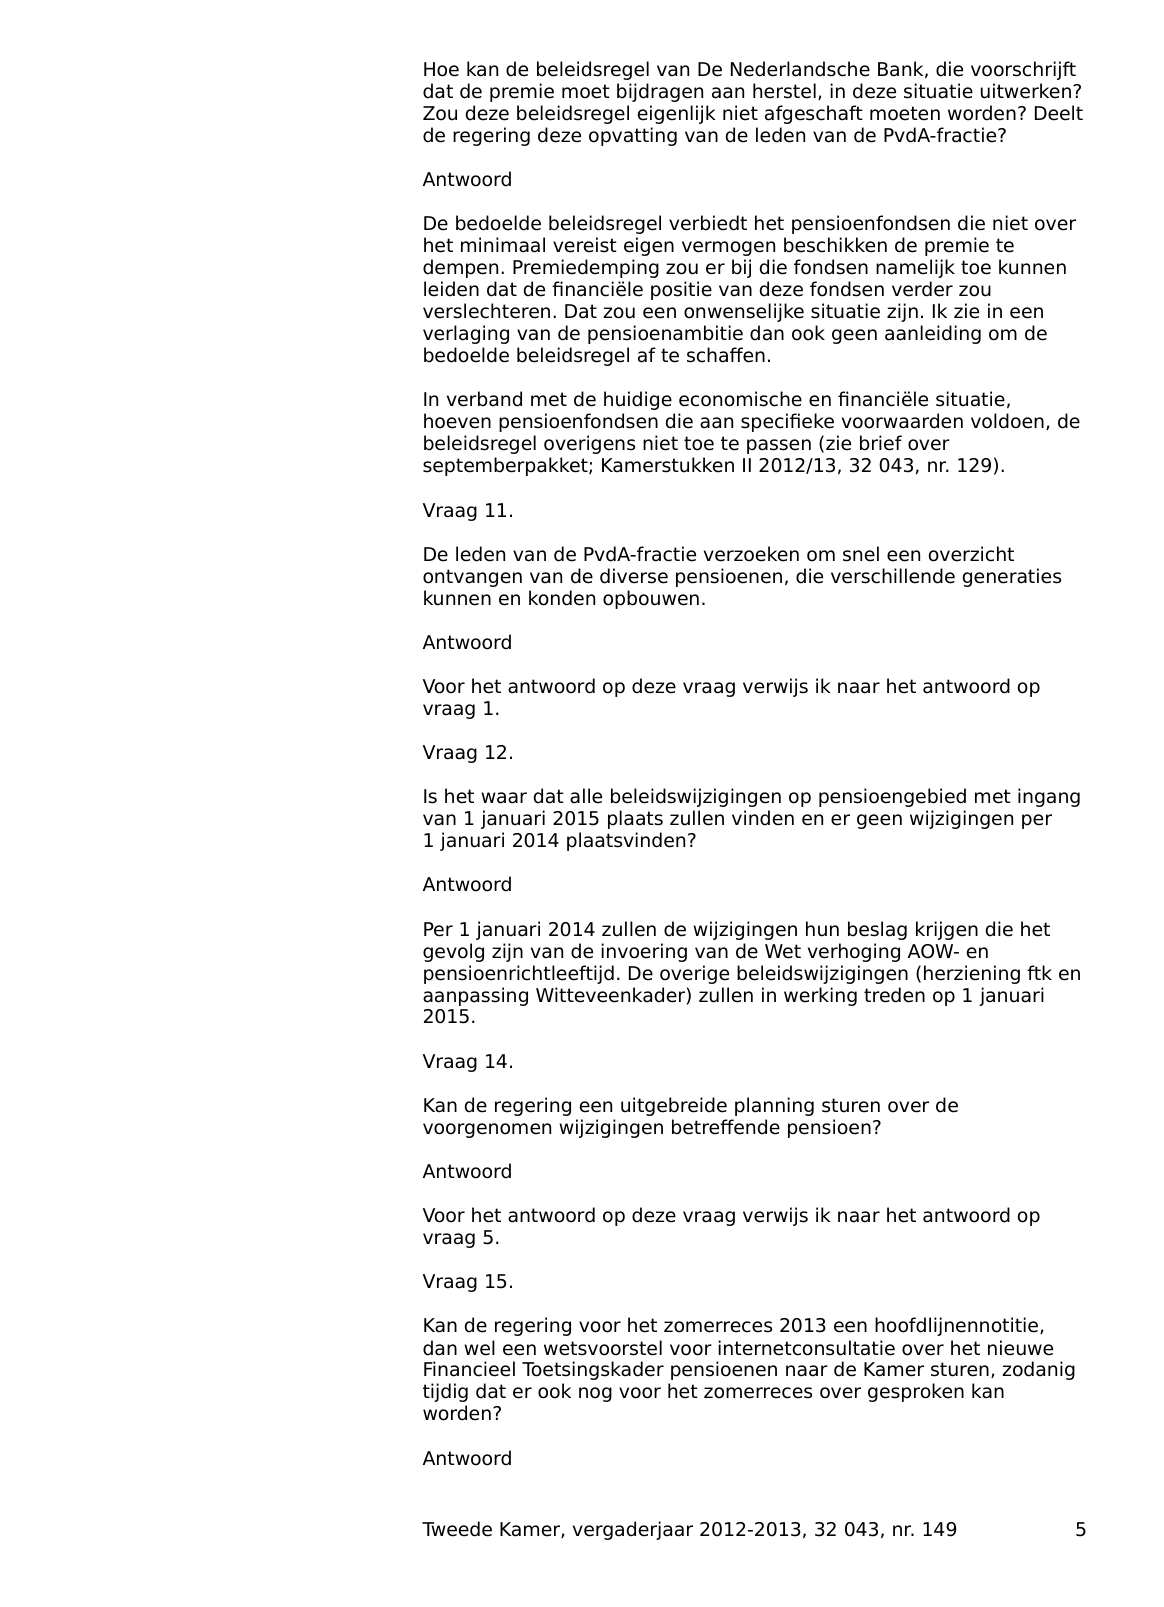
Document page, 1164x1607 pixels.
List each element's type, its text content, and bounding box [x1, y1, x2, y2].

text Vraag 15. [422, 1271, 1087, 1293]
text Vraag 12. [422, 742, 1087, 764]
text Voor het antwoord op deze vraag verwijs ik naar het antwoord op vraag 5. [422, 1205, 1087, 1249]
text De bedoelde beleidsregel verbiedt het pensioenfondsen die niet over het minimaal vereist eigen vermogen beschikken de premie te dempen. Premiedemping zou er bij die fondsen namelijk toe kunnen leiden dat de financiële positie van deze fondsen verder zou verslechteren. Dat zou een onwenselijke situatie zijn. Ik zie in een verlaging van de pensioenambitie dan ook geen aanleiding om de bedoelde beleidsregel af te schaffen. [422, 213, 1087, 367]
text De leden van de PvdA-fractie verzoeken om snel een overzicht ontvangen van de diverse pensioenen, die verschillende generaties kunnen en konden opbouwen. [422, 544, 1087, 609]
text Vraag 11. [422, 499, 1087, 521]
text Is het waar dat alle beleidswijzigingen op pensioengebied met ingang van 1 januari 2015 plaats zullen vinden en er geen wijzigingen per 1 januari 2014 plaatsvinden? [422, 786, 1087, 852]
text Kan de regering een uitgebreide planning sturen over de voorgenomen wijzigingen betreffende pensioen? [422, 1095, 1087, 1139]
text Per 1 januari 2014 zullen de wijzigingen hun beslag krijgen die het gevolg zijn van de invoering van de Wet verhoging AOW- en pensioenrichtleeftijd. De overige beleidswijzigingen (herziening ftk en aanpassing Witteveenkader) zullen in werking treden op 1 januari 2015. [422, 918, 1087, 1028]
text Voor het antwoord op deze vraag verwijs ik naar het antwoord op vraag 1. [422, 676, 1087, 720]
text In verband met de huidige economische en financiële situatie, hoeven pensioenfondsen die aan specifieke voorwaarden voldoen, de beleidsregel overigens niet toe te passen (zie brief over septemberpakket; Kamerstukken II 2012/13, 32 043, nr. 129). [422, 389, 1087, 477]
text Hoe kan de beleidsregel van De Nederlandsche Bank, die voorschrijft dat de premie moet bijdragen aan herstel, in deze situatie uitwerken? Zou deze beleidsregel eigenlijk niet afgeschaft moeten worden? Deelt de regering deze opvatting van de leden van de PvdA-fractie? [422, 59, 1087, 147]
text Antwoord [422, 632, 1087, 654]
text Antwoord [422, 874, 1087, 896]
text Antwoord [422, 169, 1087, 191]
text Antwoord [422, 1161, 1087, 1183]
text Kan de regering voor het zomerreces 2013 een hoofdlijnennotitie, dan wel een wetsvoorstel voor internetconsultatie over het nieuwe Financieel Toetsingskader pensioenen naar de Kamer sturen, zodanig tijdig dat er ook nog voor het zomerreces over gesproken kan worden? [422, 1315, 1087, 1425]
text Antwoord [422, 1447, 1087, 1469]
text Vraag 14. [422, 1051, 1087, 1073]
